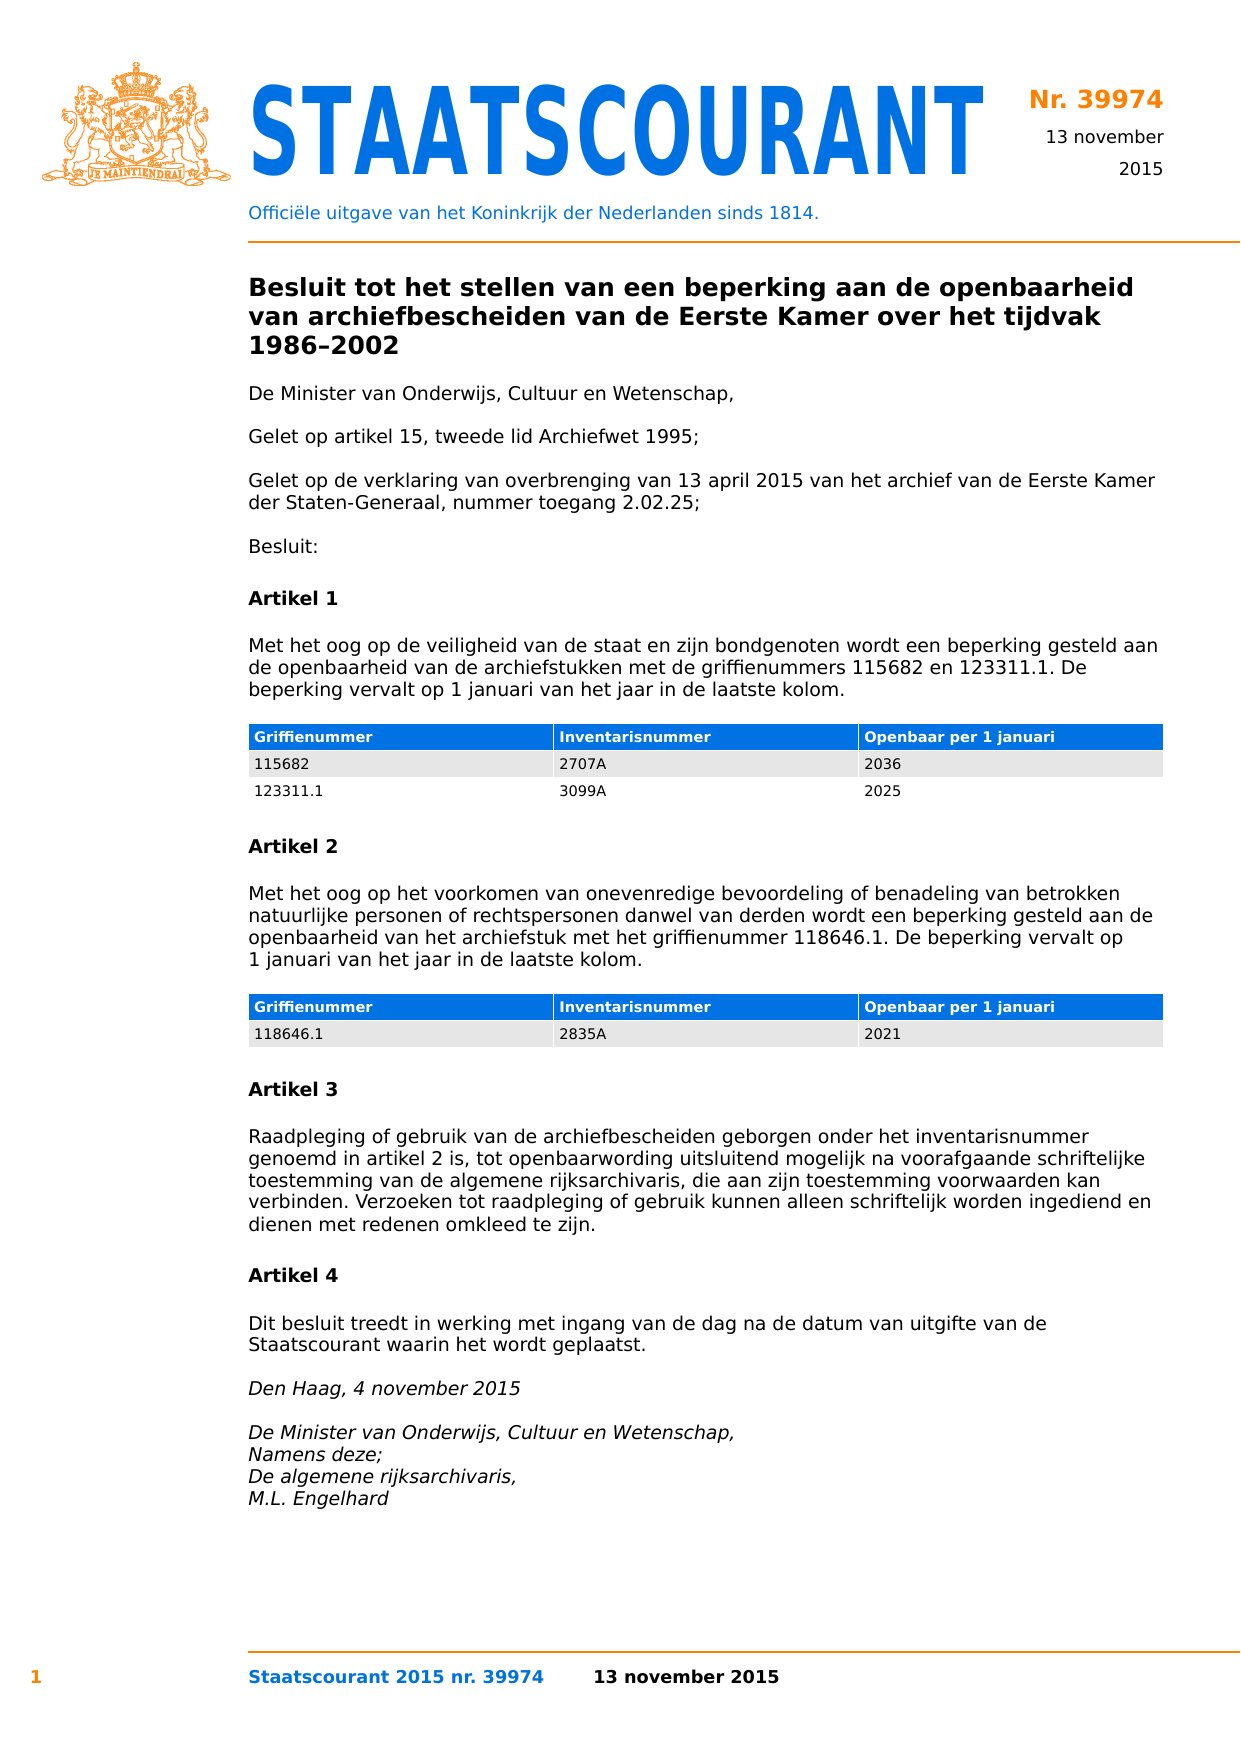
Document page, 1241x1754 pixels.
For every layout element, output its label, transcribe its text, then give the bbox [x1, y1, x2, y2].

table_header Griffienummer [249, 724, 553, 750]
table_header STAATSCOURANT [248, 62, 998, 203]
table_cell 2015 [998, 153, 1240, 203]
text De Minister van Onderwijs, Cultuur en Wetenschap, [248, 382, 1163, 404]
table_cell 118646.1 [249, 1021, 553, 1047]
table_header Openbaar per 1 januari [859, 724, 1163, 750]
text De Minister van Onderwijs, Cultuur en Wetenschap, Namens deze; De algemene rijksarchivaris, M.L. Engelhard [248, 1422, 1163, 1510]
table_header Inventarisnummer [554, 724, 858, 750]
table_cell 3099A [554, 779, 858, 805]
text Met het oog op het voorkomen van onevenredige bevoordeling of benadeling van betrokken natuurlijke personen of rechtspersonen danwel van derden wordt een beperking gesteld aan de openbaarheid van het archiefstuk met het griffienummer 118646.1. De beperking vervalt op 1 januari van het jaar in de laatste kolom. [248, 883, 1163, 971]
subtitle Artikel 1 [248, 588, 1163, 610]
text Den Haag, 4 november 2015 [248, 1378, 1163, 1400]
table_cell 115682 [249, 751, 553, 777]
text Dit besluit treedt in werking met ingang van de dag na de datum van uitgifte van de Staatscourant waarin het wordt geplaatst. [248, 1312, 1163, 1356]
text Gelet op artikel 15, tweede lid Archiefwet 1995; [248, 426, 1163, 448]
text Met het oog op de veiligheid van de staat en zijn bondgenoten wordt een beperking gesteld aan de openbaarheid van de archiefstukken met de griffienummers 115682 en 123311.1. De beperking vervalt op 1 januari van het jaar in de laatste kolom. [248, 635, 1163, 701]
text Gelet op de verklaring van overbrenging van 13 april 2015 van het archief van de Eerste Kamer der Staten-Generaal, nummer toegang 2.02.25; [248, 470, 1163, 514]
table_header [25, 62, 248, 241]
subtitle Artikel 3 [248, 1078, 1163, 1101]
table_header Openbaar per 1 januari [859, 994, 1163, 1020]
subtitle Artikel 2 [248, 836, 1163, 858]
table_header Nr. 39974 [998, 62, 1240, 121]
subtitle Artikel 4 [248, 1265, 1163, 1287]
table_header Griffienummer [249, 994, 553, 1020]
table_cell 2707A [554, 751, 858, 777]
text Besluit: [248, 536, 1163, 558]
table_cell 13 november [998, 121, 1240, 153]
subtitle Besluit tot het stellen van een beperking aan de openbaarheid van archiefbescheiden van de Eerste Kamer over het tijdvak 1986–2002 [248, 273, 1163, 361]
table_cell 2036 [859, 751, 1163, 777]
table_cell 2025 [859, 779, 1163, 805]
table_cell 123311.1 [249, 779, 553, 805]
table_cell Officiële uitgave van het Koninkrijk der Nederlanden sinds 1814. [248, 203, 1240, 241]
table_header Inventarisnummer [554, 994, 858, 1020]
text Raadpleging of gebruik van de archiefbescheiden geborgen onder het inventarisnummer genoemd in artikel 2 is, tot openbaarwording uitsluitend mogelijk na voorafgaande schriftelijke toestemming van de algemene rijksarchivaris, die aan zijn toestemming voorwaarden kan verbinden. Verzoeken tot raadpleging of gebruik kunnen alleen schriftelijk worden ingediend en dienen met redenen omkleed te zijn. [248, 1126, 1163, 1235]
picture [41, 62, 231, 186]
table_cell 2021 [859, 1021, 1163, 1047]
table_cell 2835A [554, 1021, 858, 1047]
